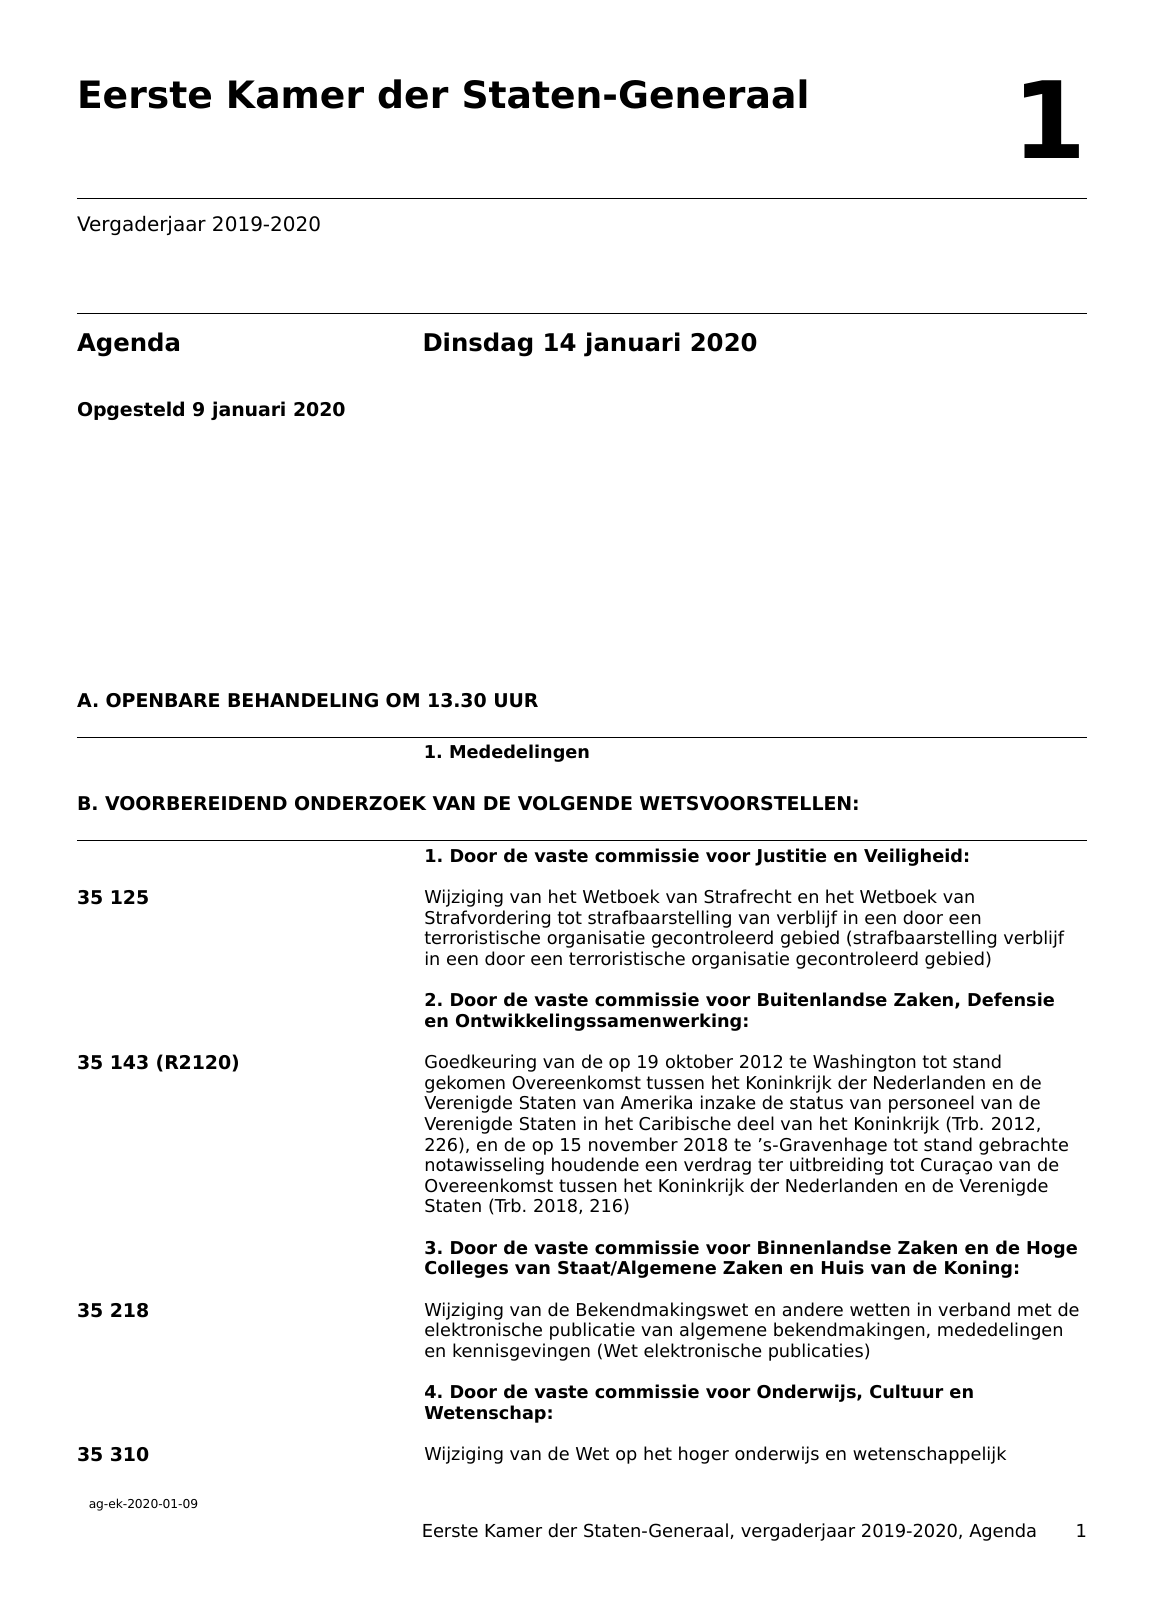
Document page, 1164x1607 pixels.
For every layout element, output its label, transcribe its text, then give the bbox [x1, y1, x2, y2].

table_cell Wijziging van de Wet op het hoger onderwijs en wetenschappelijk [418, 1444, 1087, 1466]
table_header 1. Mededelingen [418, 738, 1087, 763]
subtitle B. VOORBEREIDEND ONDERZOEK VAN DE VOLGENDE WETSVOORSTELLEN: [77, 793, 1087, 815]
table_cell [418, 1031, 1087, 1052]
table_header 1. Door de vaste commissie voor Justitie en Veiligheid: [418, 841, 1087, 866]
table_cell [77, 1423, 401, 1444]
table_header [77, 841, 401, 866]
table_cell Wijziging van het Wetboek van Strafrecht en het Wetboek van Strafvordering tot strafbaarstelling van verblijf in een door een terroristische organisatie gecontroleerd gebied (strafbaarstelling verblijf in een door een terroristische organisatie gecontroleerd gebied) [418, 887, 1087, 969]
table_cell 35 218 [77, 1300, 401, 1361]
table_header Eerste Kamer der Staten-Generaal [77, 59, 886, 198]
table_cell [401, 970, 418, 990]
table_cell [77, 1279, 401, 1299]
table_cell 35 310 [77, 1444, 401, 1466]
text Opgesteld 9 januari 2020 [77, 399, 1087, 421]
table_cell [77, 1382, 401, 1423]
table_cell 4. Door de vaste commissie voor Onderwijs, Cultuur en Wetenschap: [418, 1382, 1087, 1423]
table_cell [401, 1444, 418, 1466]
table_cell [401, 1361, 418, 1382]
table_cell [418, 1361, 1087, 1382]
table_cell [418, 970, 1087, 990]
table_cell [77, 990, 401, 1031]
table_cell Goedkeuring van de op 19 oktober 2012 te Washington tot stand gekomen Overeenkomst tussen het Koninkrijk der Nederlanden en de Verenigde Staten van Amerika inzake de status van personeel van de Verenigde Staten in het Caribische deel van het Koninkrijk (Trb. 2012, 226), en de op 15 november 2018 te ’s-Gravenhage tot stand gebrachte notawisseling houdende een verdrag ter uitbreiding tot Curaçao van de Overeenkomst tussen het Koninkrijk der Nederlanden en de Verenigde Staten (Trb. 2018, 216) [418, 1052, 1087, 1217]
table_cell 35 125 [77, 887, 401, 969]
table_cell [77, 1031, 401, 1052]
table_cell [77, 970, 401, 990]
table_cell 3. Door de vaste commissie voor Binnenlandse Zaken en de Hoge Colleges van Staat/Algemene Zaken en Huis van de Koning: [418, 1238, 1087, 1279]
table_cell [401, 1217, 418, 1238]
table_cell [401, 887, 418, 969]
table_cell [401, 1279, 418, 1299]
table_cell [401, 1423, 418, 1444]
table_cell [418, 1279, 1087, 1299]
table_cell Wijziging van de Bekendmakingswet en andere wetten in verband met de elektronische publicatie van algemene bekendmakingen, mededelingen en kennisgevingen (Wet elektronische publicaties) [418, 1300, 1087, 1361]
table_cell [401, 990, 418, 1031]
table_cell [418, 1217, 1087, 1238]
table_cell Dinsdag 14 januari 2020 [422, 314, 1087, 357]
table_cell 35 143 (R2120) [77, 1052, 401, 1217]
table_cell Agenda [77, 314, 422, 357]
table_cell [77, 1361, 401, 1382]
table_cell [401, 1382, 418, 1423]
table_cell [77, 1238, 401, 1279]
table_cell [401, 1052, 418, 1217]
table_header [400, 738, 418, 763]
text ag-ek-2020-01-09 [88, 1497, 323, 1511]
subtitle A. OPENBARE BEHANDELING OM 13.30 UUR [77, 690, 1087, 712]
table_cell [401, 1300, 418, 1361]
table_header [77, 738, 400, 763]
table_cell [418, 1423, 1087, 1444]
table_cell Vergaderjaar 2019-2020 [77, 199, 1087, 313]
table_cell [401, 1031, 418, 1052]
table_cell [77, 866, 401, 887]
table_header [401, 841, 418, 866]
table_cell [418, 866, 1087, 887]
table_cell 2. Door de vaste commissie voor Buitenlandse Zaken, Defensie en Ontwikkelingssamenwerking: [418, 990, 1087, 1031]
table_cell [401, 1238, 418, 1279]
table_cell [401, 866, 418, 887]
table_cell [77, 1217, 401, 1238]
table_header 1 [886, 59, 1087, 198]
